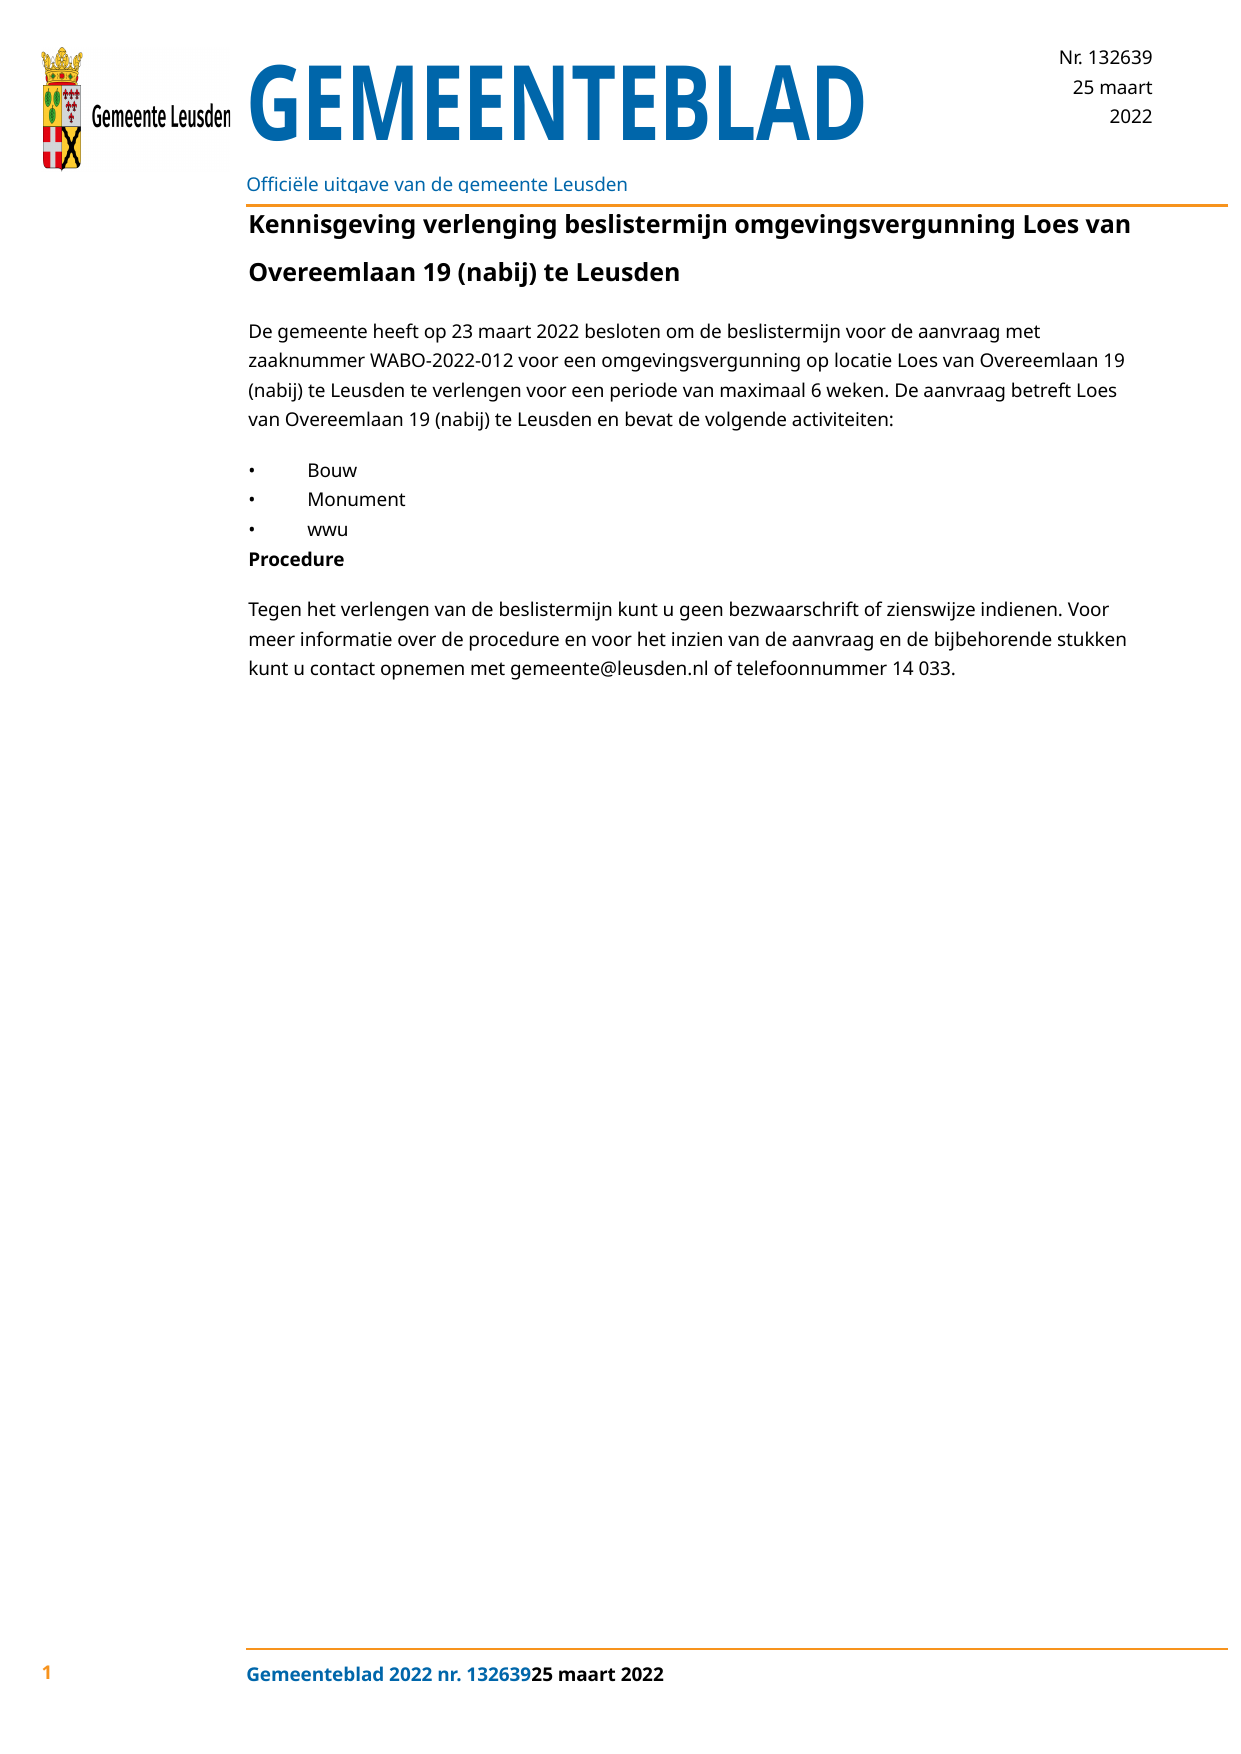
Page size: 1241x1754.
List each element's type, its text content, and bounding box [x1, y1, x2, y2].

list wwu [248, 516, 1152, 542]
text Procedure [248, 546, 1152, 572]
picture [41, 47, 231, 172]
list Bouw [248, 457, 1152, 483]
text Kennisgeving verlenging beslistermijn omgevingsvergunning Loes van Overeemlaan 19 (nabij) te Leusden [248, 207, 1152, 288]
text Tegen het verlengen van de beslistermijn kunt u geen bezwaarschrift of zienswijze indienen. Voor meer informatie over de procedure en voor het inzien van de aanvraag en de bijbehorende stukken kunt u contact opnemen met gemeente@leusden.nl of telefoonnummer 14 033. [248, 596, 1152, 681]
text De gemeente heeft op 23 maart 2022 besloten om de beslistermijn voor de aanvraag met zaaknummer WABO-2022-012 voor een omgevingsvergunning op locatie Loes van Overeemlaan 19 (nabij) te Leusden te verlengen voor een periode van maximaal 6 weken. De aanvraag betreft Loes van Overeemlaan 19 (nabij) te Leusden en bevat de volgende activiteiten: [248, 318, 1152, 432]
list Monument [248, 487, 1152, 512]
